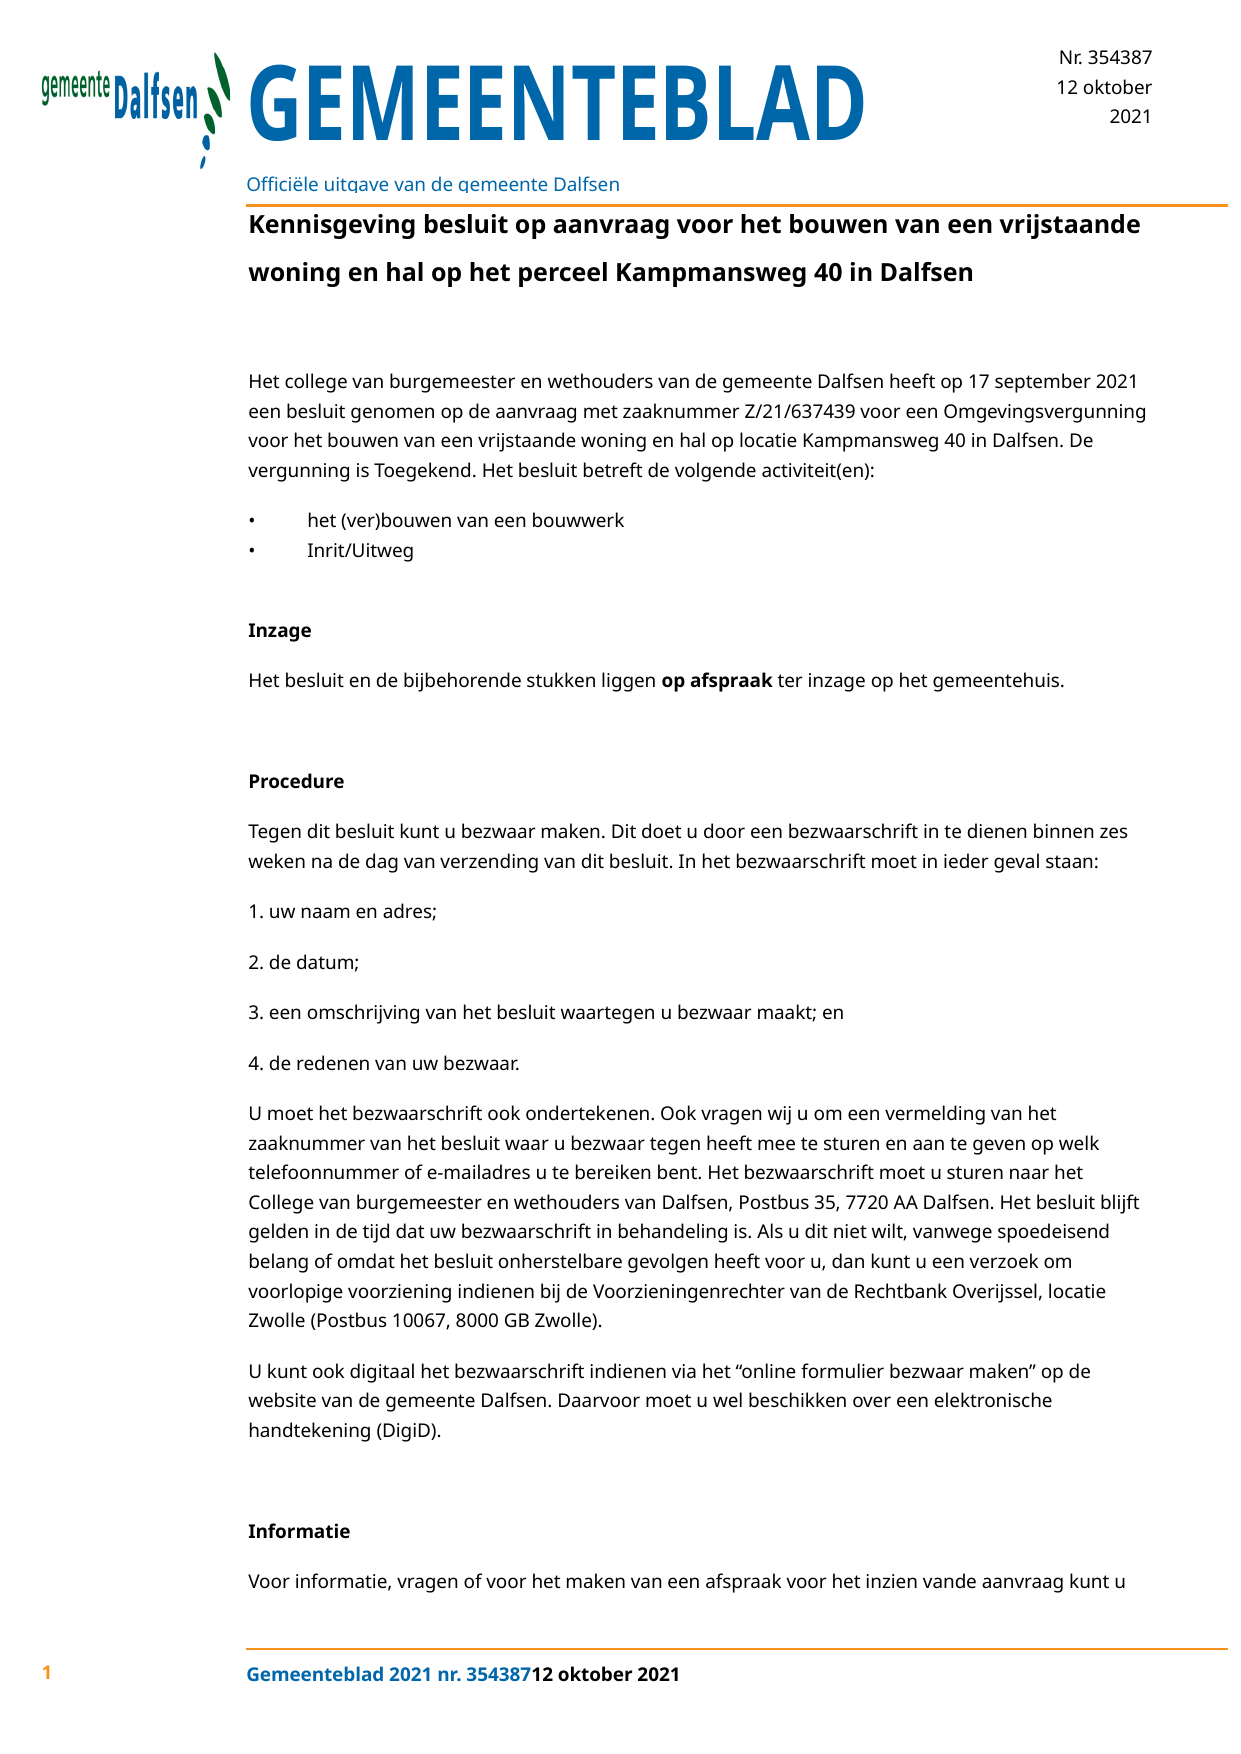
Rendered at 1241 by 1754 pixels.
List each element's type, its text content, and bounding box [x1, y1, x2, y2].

text Tegen dit besluit kunt u bezwaar maken. Dit doet u door een bezwaarschrift in te dienen binnen zes weken na de dag van verzending van dit besluit. In het bezwaarschrift moet in ieder geval staan: [248, 819, 1152, 874]
text Kennisgeving besluit op aanvraag voor het bouwen van een vrijstaande woning en hal op het perceel Kampmansweg 40 in Dalfsen [248, 207, 1152, 288]
text 2. de datum; [248, 949, 1152, 975]
text U moet het bezwaarschrift ook ondertekenen. Ook vragen wij u om een vermelding van het zaaknummer van het besluit waar u bezwaar tegen heeft mee te sturen en aan te geven op welk telefoonnummer of e-mailadres u te bereiken bent. Het bezwaarschrift moet u sturen naar het College van burgemeester en wethouders van Dalfsen, Postbus 35, 7720 AA Dalfsen. Het besluit blijft gelden in de tijd dat uw bezwaarschrift in behandeling is. Als u dit niet wilt, vanwege spoedeisend belang of omdat het besluit onherstelbare gevolgen heeft voor u, dan kunt u een verzoek om voorlopige voorziening indienen bij de Voorzieningenrechter van de Rechtbank Overijssel, locatie Zwolle (Postbus 10067, 8000 GB Zwolle). [248, 1100, 1152, 1333]
text Het college van burgemeester en wethouders van de gemeente Dalfsen heeft op 17 september 2021 een besluit genomen op de aanvraag met zaaknummer Z/21/637439 voor een Omgevingsvergunning voor het bouwen van een vrijstaande woning en hal op locatie Kampmansweg 40 in Dalfsen. De vergunning is Toegekend. Het besluit betreft de volgende activiteit(en): [248, 368, 1152, 483]
text Voor informatie, vragen of voor het maken van een afspraak voor het inzien vande aanvraag kunt u [248, 1568, 1152, 1594]
text Procedure [248, 768, 1152, 794]
text Het besluit en de bijbehorende stukken liggen op afspraak ter inzage op het gemeentehuis. [248, 667, 1152, 693]
picture [41, 47, 231, 172]
text 1. uw naam en adres; [248, 899, 1152, 924]
text U kunt ook digitaal het bezwaarschrift indienen via het “online formulier bezwaar maken” op de website van de gemeente Dalfsen. Daarvoor moet u wel beschikken over een elektronische handtekening (DigiD). [248, 1358, 1152, 1443]
list Inrit/Uitweg [248, 537, 1152, 563]
text Inzage [248, 617, 1152, 643]
list het (ver)bouwen van een bouwwerk [248, 507, 1152, 533]
text 4. de redenen van uw bezwaar. [248, 1050, 1152, 1076]
text 3. een omschrijving van het besluit waartegen u bezwaar maakt; en [248, 999, 1152, 1025]
text Informatie [248, 1518, 1152, 1544]
